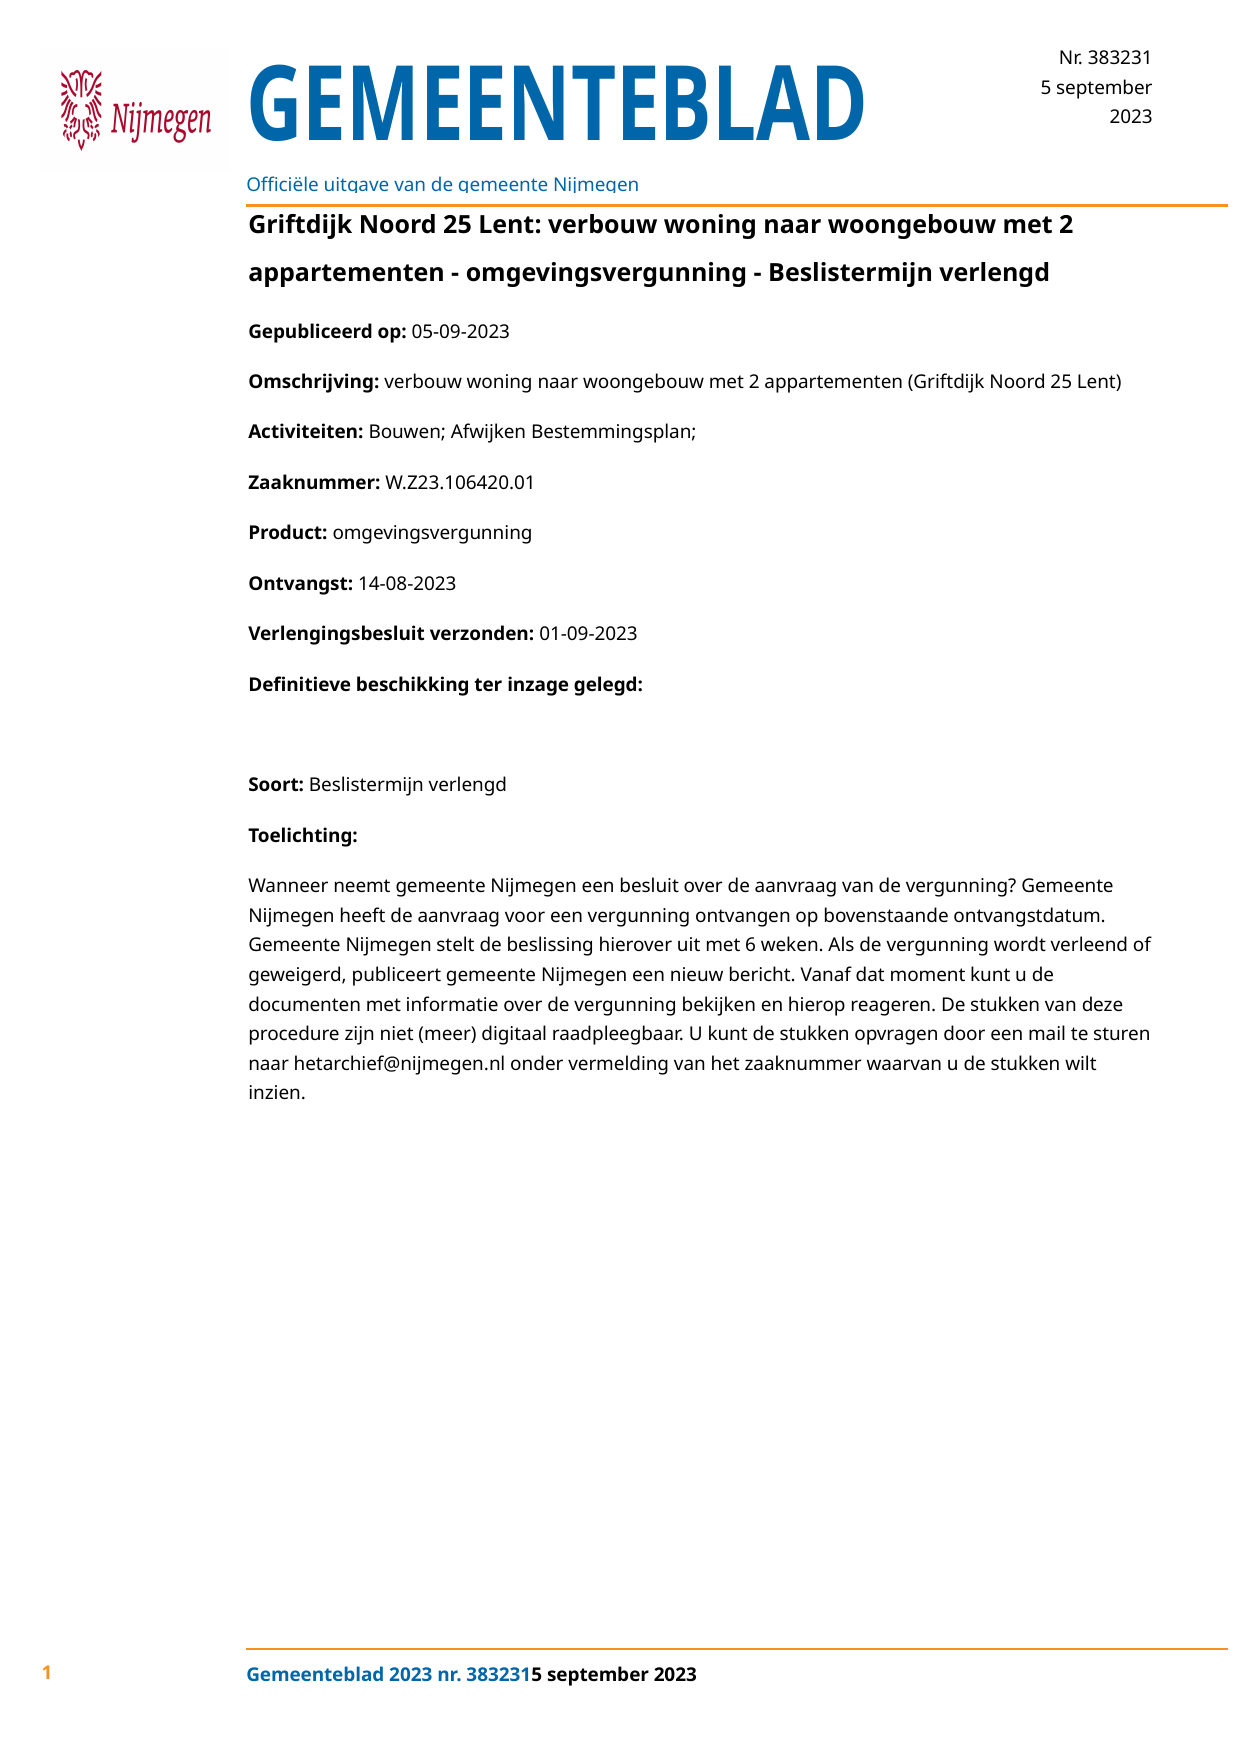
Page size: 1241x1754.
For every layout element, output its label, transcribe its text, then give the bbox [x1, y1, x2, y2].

text Wanneer neemt gemeente Nijmegen een besluit over de aanvraag van de vergunning? Gemeente Nijmegen heeft de aanvraag voor een vergunning ontvangen op bovenstaande ontvangstdatum. Gemeente Nijmegen stelt de beslissing hierover uit met 6 weken. Als de vergunning wordt verleend of geweigerd, publiceert gemeente Nijmegen een nieuw bericht. Vanaf dat moment kunt u de documenten met informatie over de vergunning bekijken en hierop reageren. De stukken van deze procedure zijn niet (meer) digitaal raadpleegbaar. U kunt de stukken opvragen door een mail te sturen naar hetarchief@nijmegen.nl onder vermelding van het zaaknummer waarvan u de stukken wilt inzien. [248, 872, 1152, 1105]
text Soort: Beslistermijn verlengd [248, 772, 1152, 797]
text Ontvangst: 14-08-2023 [248, 570, 1152, 596]
text Gepubliceerd op: 05-09-2023 [248, 318, 1152, 344]
text Definitieve beschikking ter inzage gelegd: [248, 671, 1152, 697]
text Toelichting: [248, 822, 1152, 848]
text Omschrijving: verbouw woning naar woongebouw met 2 appartementen (Griftdijk Noord 25 Lent) [248, 368, 1152, 394]
text Verlengingsbesluit verzonden: 01-09-2023 [248, 620, 1152, 646]
text Activiteiten: Bouwen; Afwijken Bestemmingsplan; [248, 419, 1152, 444]
text Griftdijk Noord 25 Lent: verbouw woning naar woongebouw met 2 appartementen - omgevingsvergunning - Beslistermijn verlengd [248, 207, 1152, 288]
text Product: omgevingsvergunning [248, 519, 1152, 545]
text Zaaknummer: W.Z23.106420.01 [248, 469, 1152, 495]
picture [41, 47, 231, 172]
